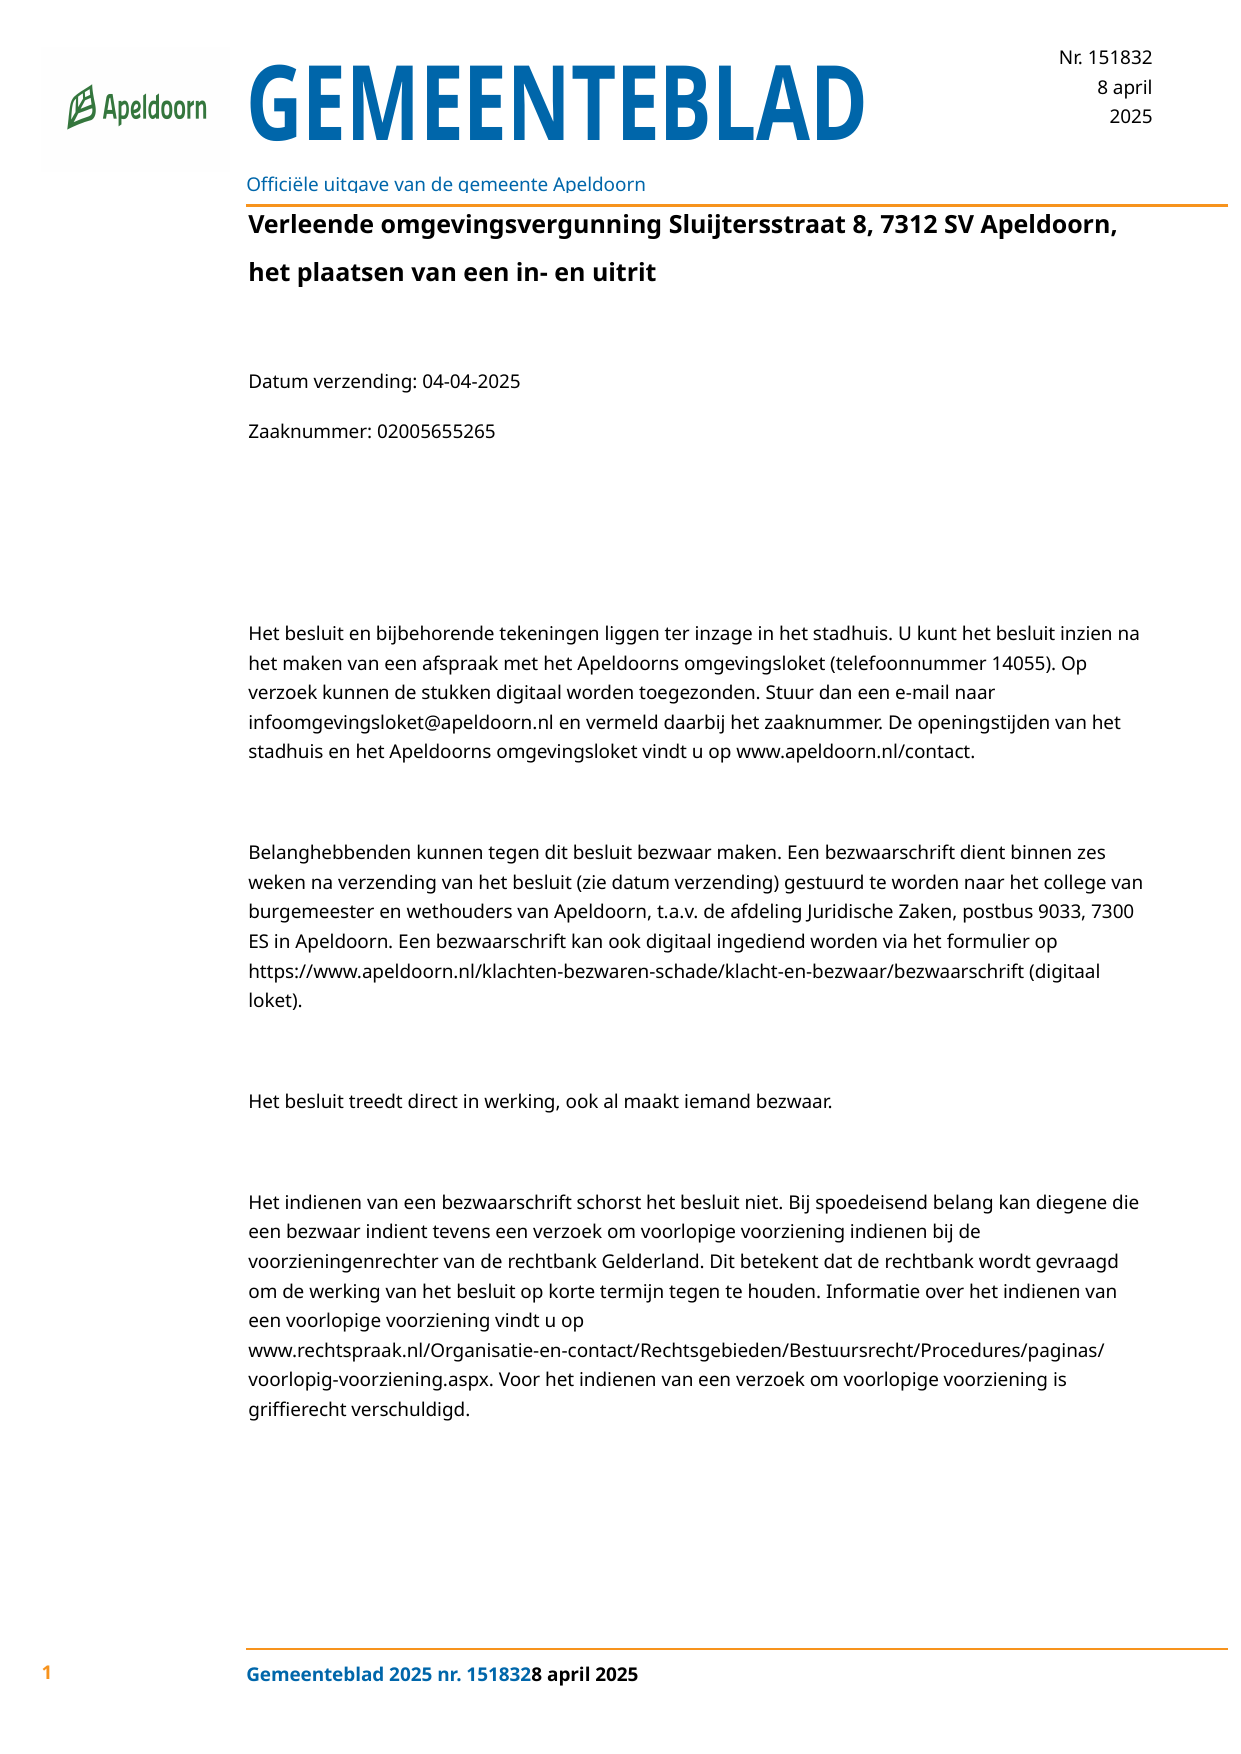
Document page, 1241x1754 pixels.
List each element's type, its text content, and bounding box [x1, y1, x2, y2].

text Het indienen van een bezwaarschrift schorst het besluit niet. Bij spoedeisend belang kan diegene die een bezwaar indient tevens een verzoek om voorlopige voorziening indienen bij de voorzieningenrechter van de rechtbank Gelderland. Dit betekent dat de rechtbank wordt gevraagd om de werking van het besluit op korte termijn tegen te houden. Informatie over het indienen van een voorlopige voorziening vindt u op www.rechtspraak.nl/Organisatie-en-contact/Rechtsgebieden/Bestuursrecht/Procedures/paginas/voorlopig-voorziening.aspx. Voor het indienen van een verzoek om voorlopige voorziening is griffierecht verschuldigd. [248, 1189, 1152, 1422]
text Het besluit treedt direct in werking, ook al maakt iemand bezwaar. [248, 1088, 1152, 1114]
text Zaaknummer: 02005655265 [248, 419, 1152, 444]
picture [41, 47, 231, 172]
text Verleende omgevingsvergunning Sluijtersstraat 8, 7312 SV Apeldoorn, het plaatsen van een in- en uitrit [248, 207, 1152, 288]
text Het besluit en bijbehorende tekeningen liggen ter inzage in het stadhuis. U kunt het besluit inzien na het maken van een afspraak met het Apeldoorns omgevingsloket (telefoonnummer 14055). Op verzoek kunnen de stukken digitaal worden toegezonden. Stuur dan een e-mail naar infoomgevingsloket@apeldoorn.nl en vermeld daarbij het zaaknummer. De openingstijden van het stadhuis en het Apeldoorns omgevingsloket vindt u op www.apeldoorn.nl/contact. [248, 620, 1152, 764]
text Belanghebbenden kunnen tegen dit besluit bezwaar maken. Een bezwaarschrift dient binnen zes weken na verzending van het besluit (zie datum verzending) gestuurd te worden naar het college van burgemeester en wethouders van Apeldoorn, t.a.v. de afdeling Juridische Zaken, postbus 9033, 7300 ES in Apeldoorn. Een bezwaarschrift kan ook digitaal ingediend worden via het formulier op https://www.apeldoorn.nl/klachten-bezwaren-schade/klacht-en-bezwaar/bezwaarschrift (digitaal loket). [248, 839, 1152, 1013]
text Datum verzending: 04-04-2025 [248, 368, 1152, 394]
